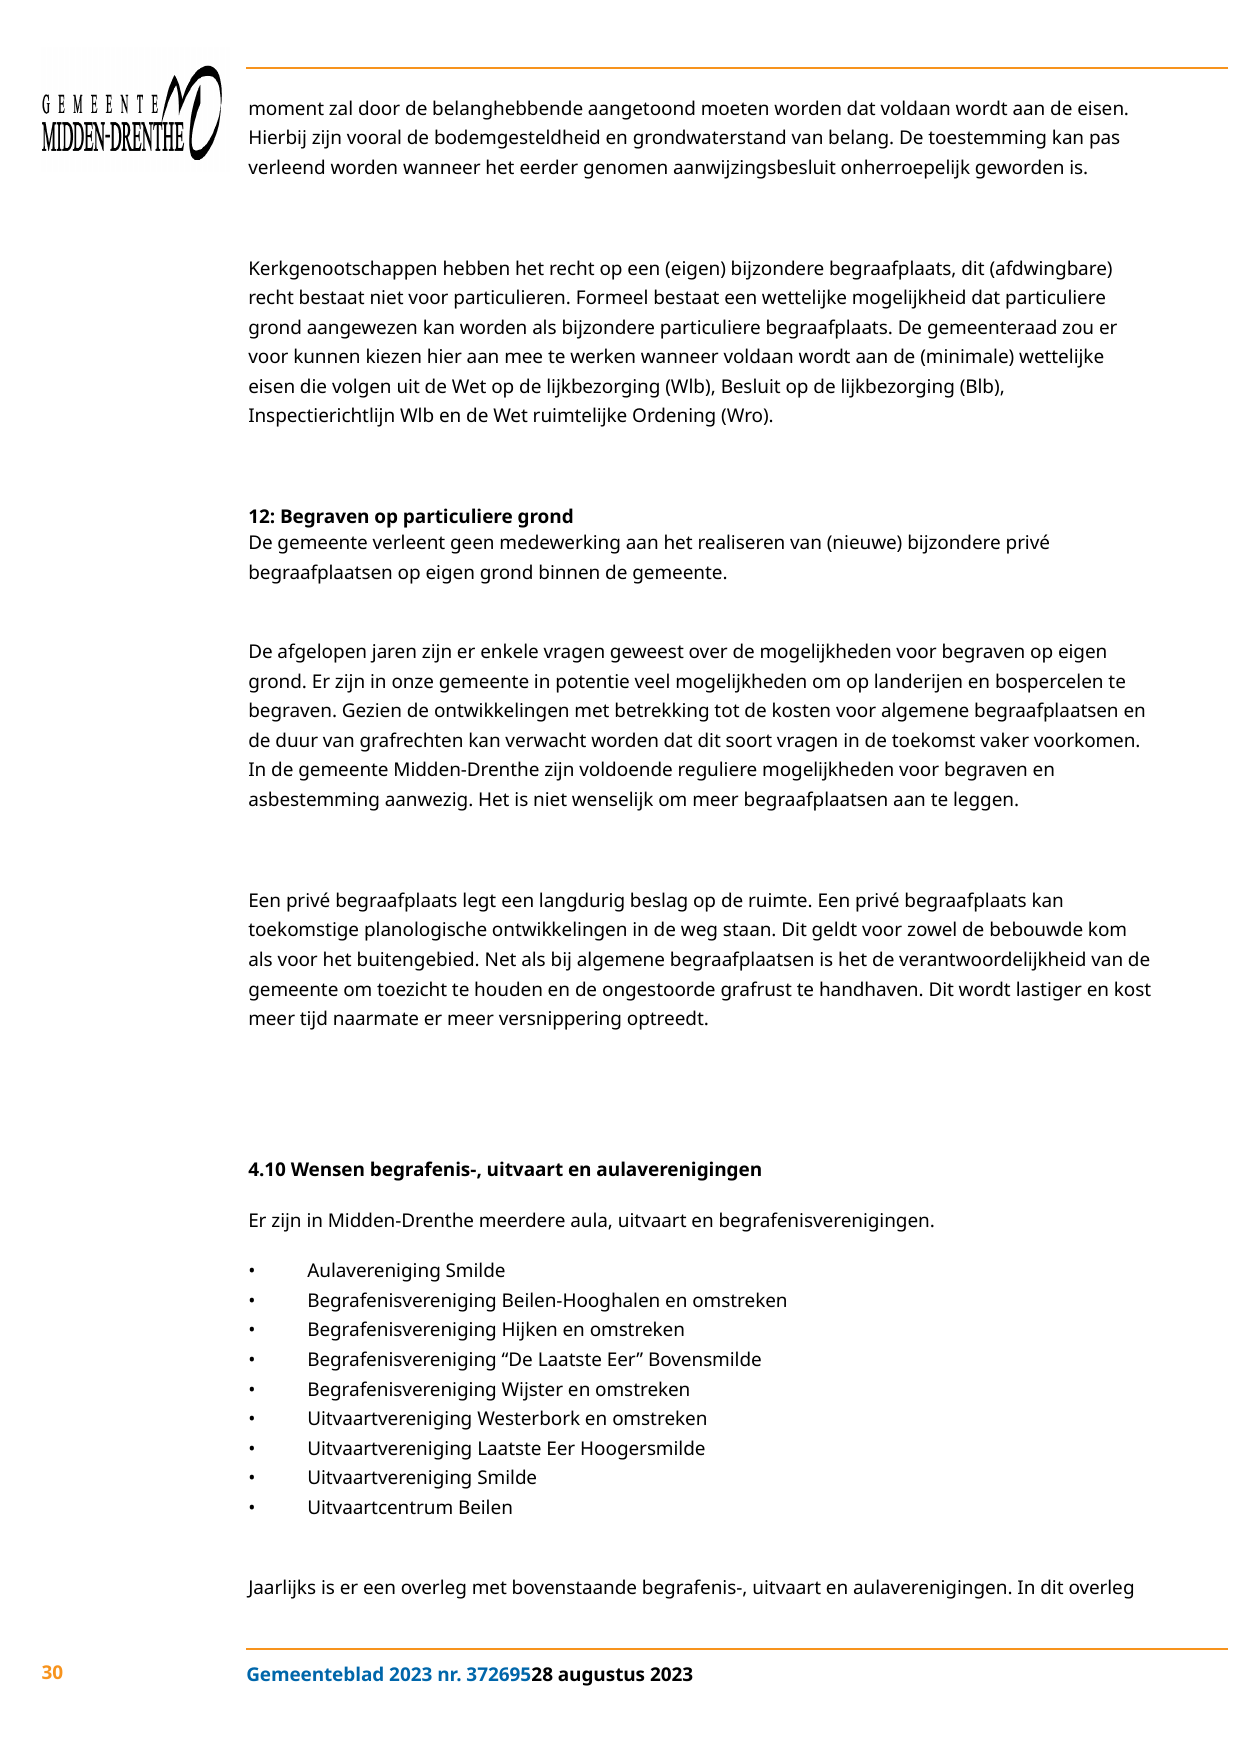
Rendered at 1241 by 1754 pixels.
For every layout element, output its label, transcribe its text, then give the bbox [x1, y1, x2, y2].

text Jaarlijks is er een overleg met bovenstaande begrafenis-, uitvaart en aulaverenigingen. In dit overleg [248, 1574, 1152, 1600]
list Begrafenisvereniging “De Laatste Eer” Bovensmilde [248, 1346, 1152, 1372]
text moment zal door de belanghebbende aangetoond moeten worden dat voldaan wordt aan de eisen. Hierbij zijn vooral de bodemgesteldheid en grondwaterstand van belang. De toestemming kan pas verleend worden wanneer het eerder genomen aanwijzingsbesluit onherroepelijk geworden is. [248, 95, 1152, 180]
list Uitvaartvereniging Laatste Eer Hoogersmilde [248, 1435, 1152, 1461]
list Uitvaartcentrum Beilen [248, 1494, 1152, 1520]
text Er zijn in Midden-Drenthe meerdere aula, uitvaart en begrafenisverenigingen. [248, 1207, 1152, 1233]
list Aulavereniging Smilde [248, 1257, 1152, 1283]
list Begrafenisvereniging Hijken en omstreken [248, 1317, 1152, 1342]
list Begrafenisvereniging Wijster en omstreken [248, 1376, 1152, 1402]
list Uitvaartvereniging Smilde [248, 1464, 1152, 1490]
list Uitvaartvereniging Westerbork en omstreken [248, 1405, 1152, 1431]
list Begrafenisvereniging Beilen-Hooghalen en omstreken [248, 1287, 1152, 1313]
picture [41, 47, 231, 172]
text Een privé begraafplaats legt een langdurig beslag op de ruimte. Een privé begraafplaats kan toekomstige planologische ontwikkelingen in de weg staan. Dit geldt voor zowel de bebouwde kom als voor het buitengebied. Net als bij algemene begraafplaatsen is het de verantwoordelijkheid van de gemeente om toezicht te houden en de ongestoorde grafrust te handhaven. Dit wordt lastiger en kost meer tijd naarmate er meer versnippering optreedt. [248, 887, 1152, 1031]
text 4.10 Wensen begrafenis-, uitvaart en aulaverenigingen [248, 1157, 1152, 1182]
table_header 12: Begraven op particuliere grond [248, 504, 1152, 529]
text Kerkgenootschappen hebben het recht op een (eigen) bijzondere begraafplaats, dit (afdwingbare) recht bestaat niet voor particulieren. Formeel bestaat een wettelijke mogelijkheid dat particuliere grond aangewezen kan worden als bijzondere particuliere begraafplaats. De gemeenteraad zou er voor kunnen kiezen hier aan mee te werken wanneer voldaan wordt aan de (minimale) wettelijke eisen die volgen uit de Wet op de lijkbezorging (Wlb), Besluit op de lijkbezorging (Blb), Inspectierichtlijn Wlb en de Wet ruimtelijke Ordening (Wro). [248, 255, 1152, 428]
table_cell De gemeente verleent geen medewerking aan het realiseren van (nieuwe) bijzondere privé begraafplaatsen op eigen grond binnen de gemeente. [248, 529, 1152, 585]
text De afgelopen jaren zijn er enkele vragen geweest over de mogelijkheden voor begraven op eigen grond. Er zijn in onze gemeente in potentie veel mogelijkheden om op landerijen en bospercelen te begraven. Gezien de ontwikkelingen met betrekking tot de kosten voor algemene begraafplaatsen en de duur van grafrechten kan verwacht worden dat dit soort vragen in de toekomst vaker voorkomen. In de gemeente Midden-Drenthe zijn voldoende reguliere mogelijkheden voor begraven en asbestemming aanwezig. Het is niet wenselijk om meer begraafplaatsen aan te leggen. [248, 638, 1152, 812]
